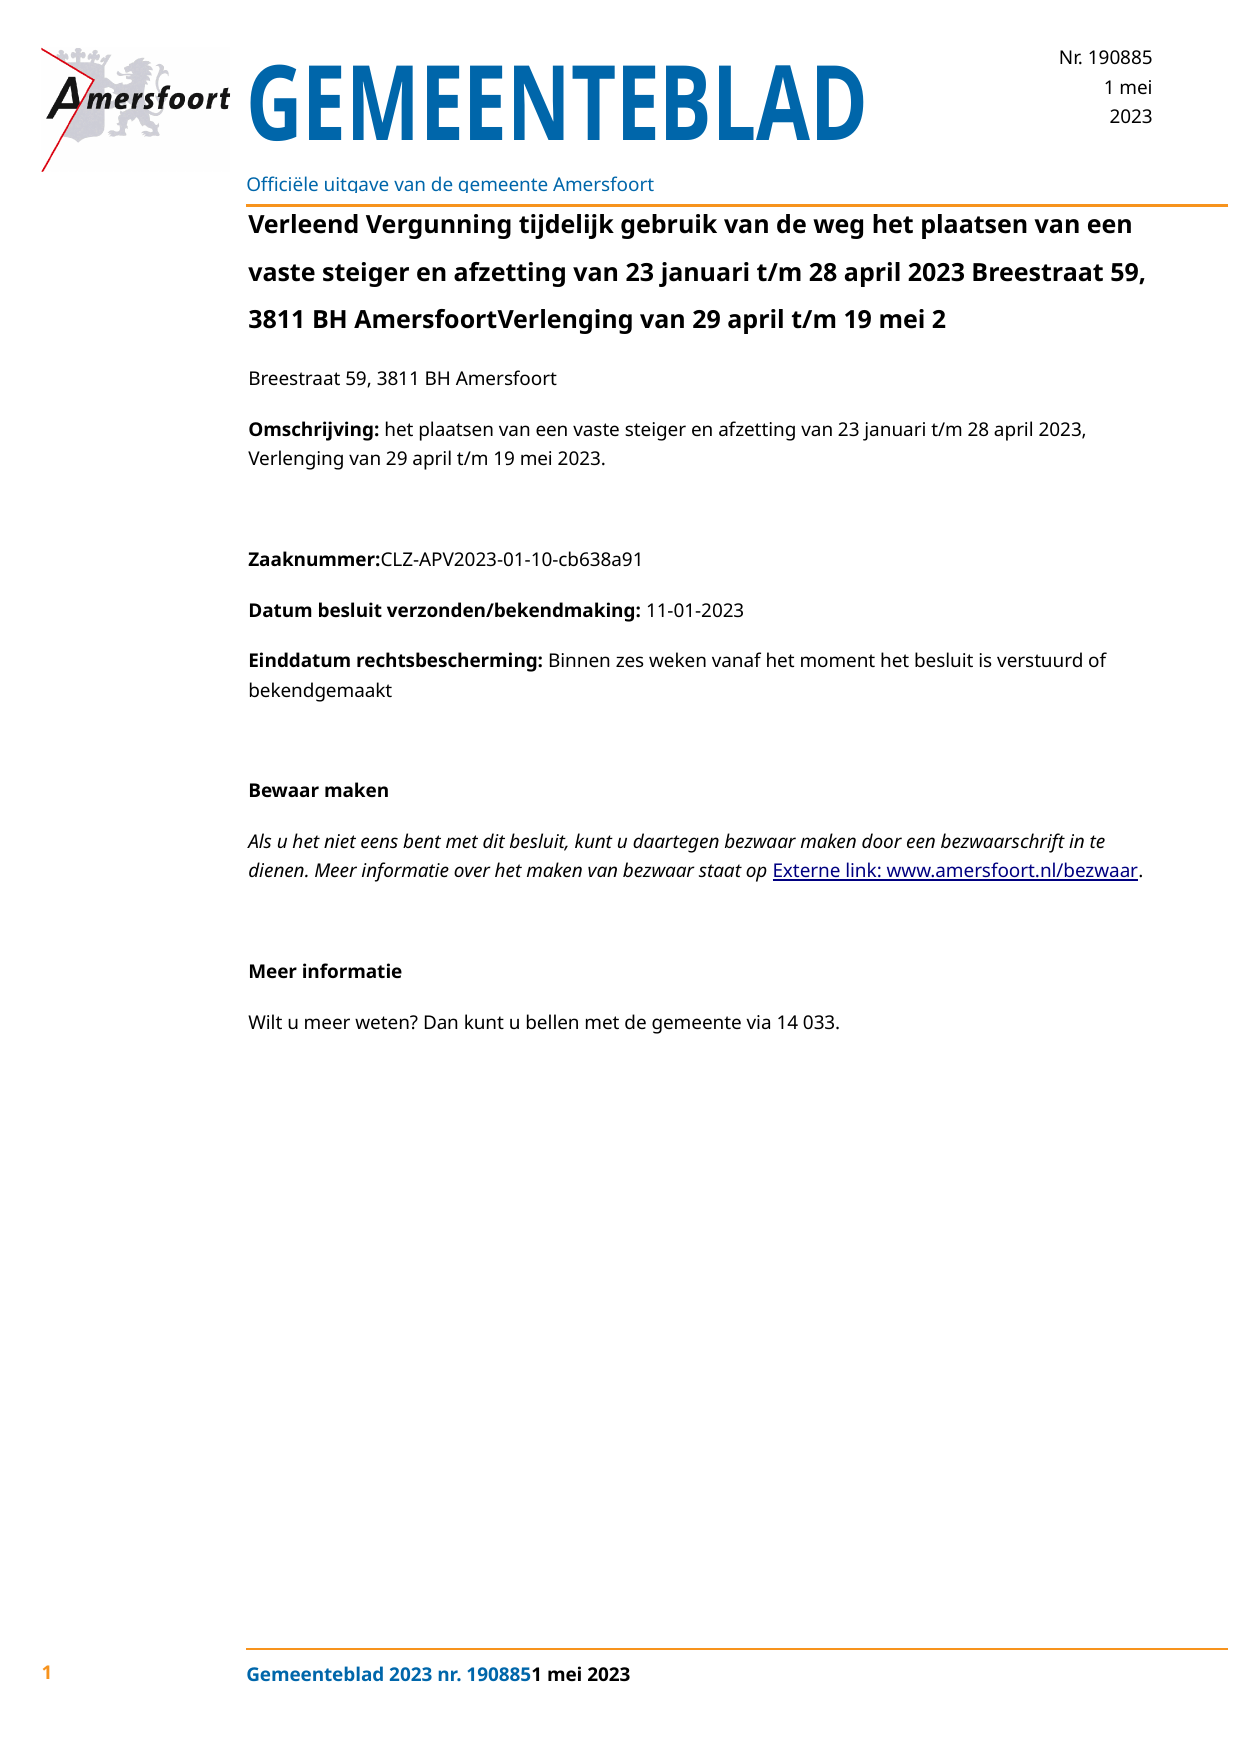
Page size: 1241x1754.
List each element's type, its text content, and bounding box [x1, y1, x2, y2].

text Verleend Vergunning tijdelijk gebruik van de weg het plaatsen van een vaste steiger en afzetting van 23 januari t/m 28 april 2023 Breestraat 59, 3811 BH AmersfoortVerlenging van 29 april t/m 19 mei 2 [248, 207, 1152, 336]
text Datum besluit verzonden/bekendmaking: 11-01-2023 [248, 597, 1152, 622]
text Als u het niet eens bent met dit besluit, kunt u daartegen bezwaar maken door een bezwaarschrift in te dienen. Meer informatie over het maken van bezwaar staat op Externe link: www.amersfoort.nl/bezwaar. [248, 828, 1152, 883]
text Einddatum rechtsbescherming: Binnen zes weken vanaf het moment het besluit is verstuurd of bekendgemaakt [248, 647, 1152, 702]
text Breestraat 59, 3811 BH Amersfoort [248, 366, 1152, 391]
picture [41, 47, 231, 172]
text Wilt u meer weten? Dan kunt u bellen met de gemeente via 14 033. [248, 1009, 1152, 1034]
text Bewaar maken [248, 778, 1152, 803]
text Omschrijving: het plaatsen van een vaste steiger en afzetting van 23 januari t/m 28 april 2023, Verlenging van 29 april t/m 19 mei 2023. [248, 416, 1152, 471]
text Meer informatie [248, 958, 1152, 984]
text Zaaknummer:CLZ-APV2023-01-10-cb638a91 [248, 546, 1152, 572]
